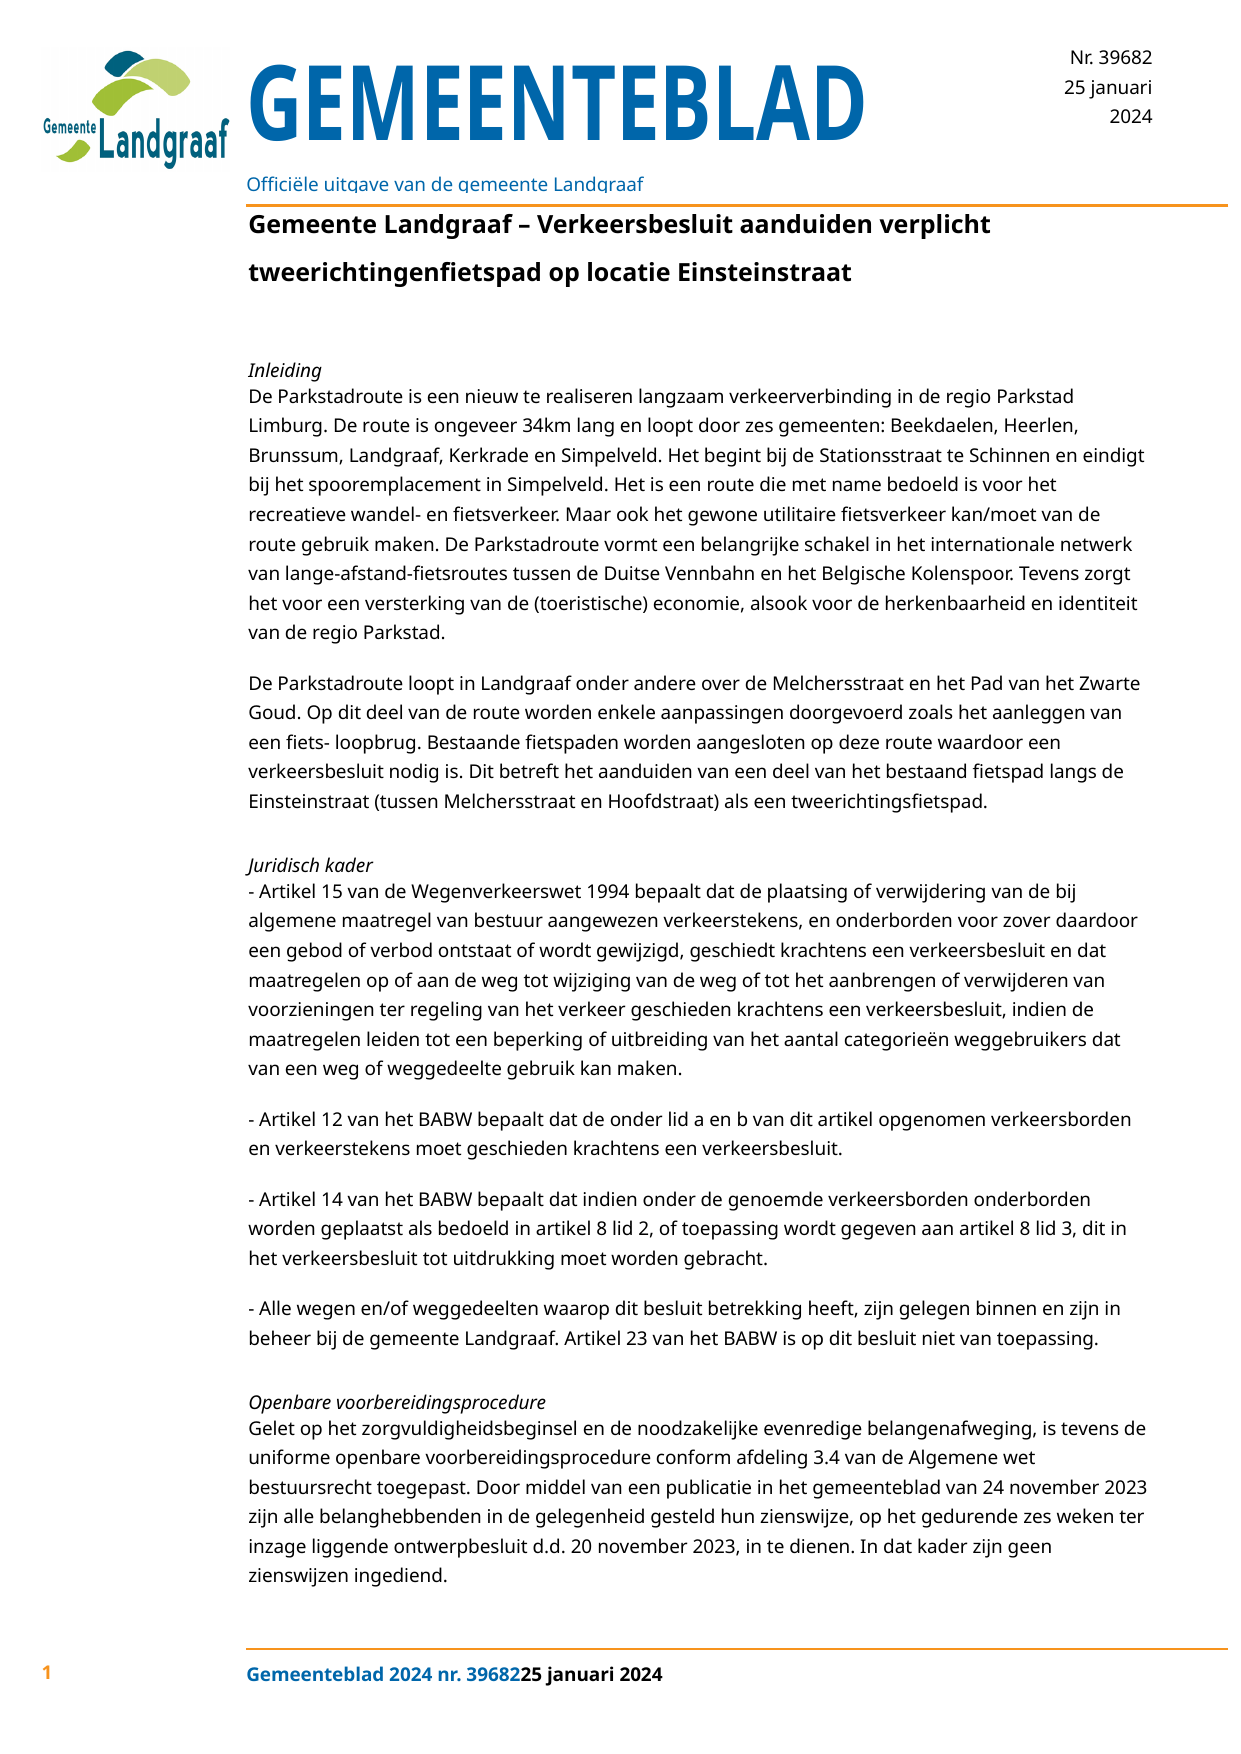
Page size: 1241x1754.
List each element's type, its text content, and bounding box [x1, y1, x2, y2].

text De Parkstadroute loopt in Landgraaf onder andere over de Melchersstraat en het Pad van het Zwarte Goud. Op dit deel van de route worden enkele aanpassingen doorgevoerd zoals het aanleggen van een fiets- loopbrug. Bestaande fietspaden worden aangesloten op deze route waardoor een verkeersbesluit nodig is. Dit betreft het aanduiden van een deel van het bestaand fietspad langs de Einsteinstraat (tussen Melchersstraat en Hoofdstraat) als een tweerichtingsfietspad. [248, 670, 1152, 814]
text Gelet op het zorgvuldigheidsbeginsel en de noodzakelijke evenredige belangenafweging, is tevens de uniforme openbare voorbereidingsprocedure conform afdeling 3.4 van de Algemene wet bestuursrecht toegepast. Door middel van een publicatie in het gemeenteblad van 24 november 2023 zijn alle belanghebbenden in de gelegenheid gesteld hun zienswijze, op het gedurende zes weken ter inzage liggende ontwerpbesluit d.d. 20 november 2023, in te dienen. In dat kader zijn geen zienswijzen ingediend. [248, 1415, 1152, 1588]
text - Alle wegen en/of weggedeelten waarop dit besluit betrekking heeft, zijn gelegen binnen en zijn in beheer bij de gemeente Landgraaf. Artikel 23 van het BABW is op dit besluit niet van toepassing. [248, 1296, 1152, 1351]
text Openbare voorbereidingsprocedure [248, 1389, 1152, 1415]
text - Artikel 15 van de Wegenverkeerswet 1994 bepaalt dat de plaatsing of verwijdering van de bij algemene maatregel van bestuur aangewezen verkeerstekens, en onderborden voor zover daardoor een gebod of verbod ontstaat of wordt gewijzigd, geschiedt krachtens een verkeersbesluit en dat maatregelen op of aan de weg tot wijziging van de weg of tot het aanbrengen of verwijderen van voorzieningen ter regeling van het verkeer geschieden krachtens een verkeersbesluit, indien de maatregelen leiden tot een beperking of uitbreiding van het aantal categorieën weggebruikers dat van een weg of weggedeelte gebruik kan maken. [248, 878, 1152, 1081]
text - Artikel 14 van het BABW bepaalt dat indien onder de genoemde verkeersborden onderborden worden geplaatst als bedoeld in artikel 8 lid 2, of toepassing wordt gegeven aan artikel 8 lid 3, dit in het verkeersbesluit tot uitdrukking moet worden gebracht. [248, 1186, 1152, 1271]
text Gemeente Landgraaf – Verkeersbesluit aanduiden verplicht tweerichtingenfietspad op locatie Einsteinstraat [248, 207, 1152, 288]
text Inleiding [248, 357, 1152, 383]
text Juridisch kader [248, 852, 1152, 878]
text De Parkstadroute is een nieuw te realiseren langzaam verkeerverbinding in de regio Parkstad Limburg. De route is ongeveer 34km lang en loopt door zes gemeenten: Beekdaelen, Heerlen, Brunssum, Landgraaf, Kerkrade en Simpelveld. Het begint bij de Stationsstraat te Schinnen en eindigt bij het spooremplacement in Simpelveld. Het is een route die met name bedoeld is voor het recreatieve wandel- en fietsverkeer. Maar ook het gewone utilitaire fietsverkeer kan/moet van de route gebruik maken. De Parkstadroute vormt een belangrijke schakel in het internationale netwerk van lange-afstand-fietsroutes tussen de Duitse Vennbahn en het Belgische Kolenspoor. Tevens zorgt het voor een versterking van de (toeristische) economie, alsook voor de herkenbaarheid en identiteit van de regio Parkstad. [248, 383, 1152, 645]
text - Artikel 12 van het BABW bepaalt dat de onder lid a en b van dit artikel opgenomen verkeersborden en verkeerstekens moet geschieden krachtens een verkeersbesluit. [248, 1106, 1152, 1161]
picture [41, 47, 231, 172]
